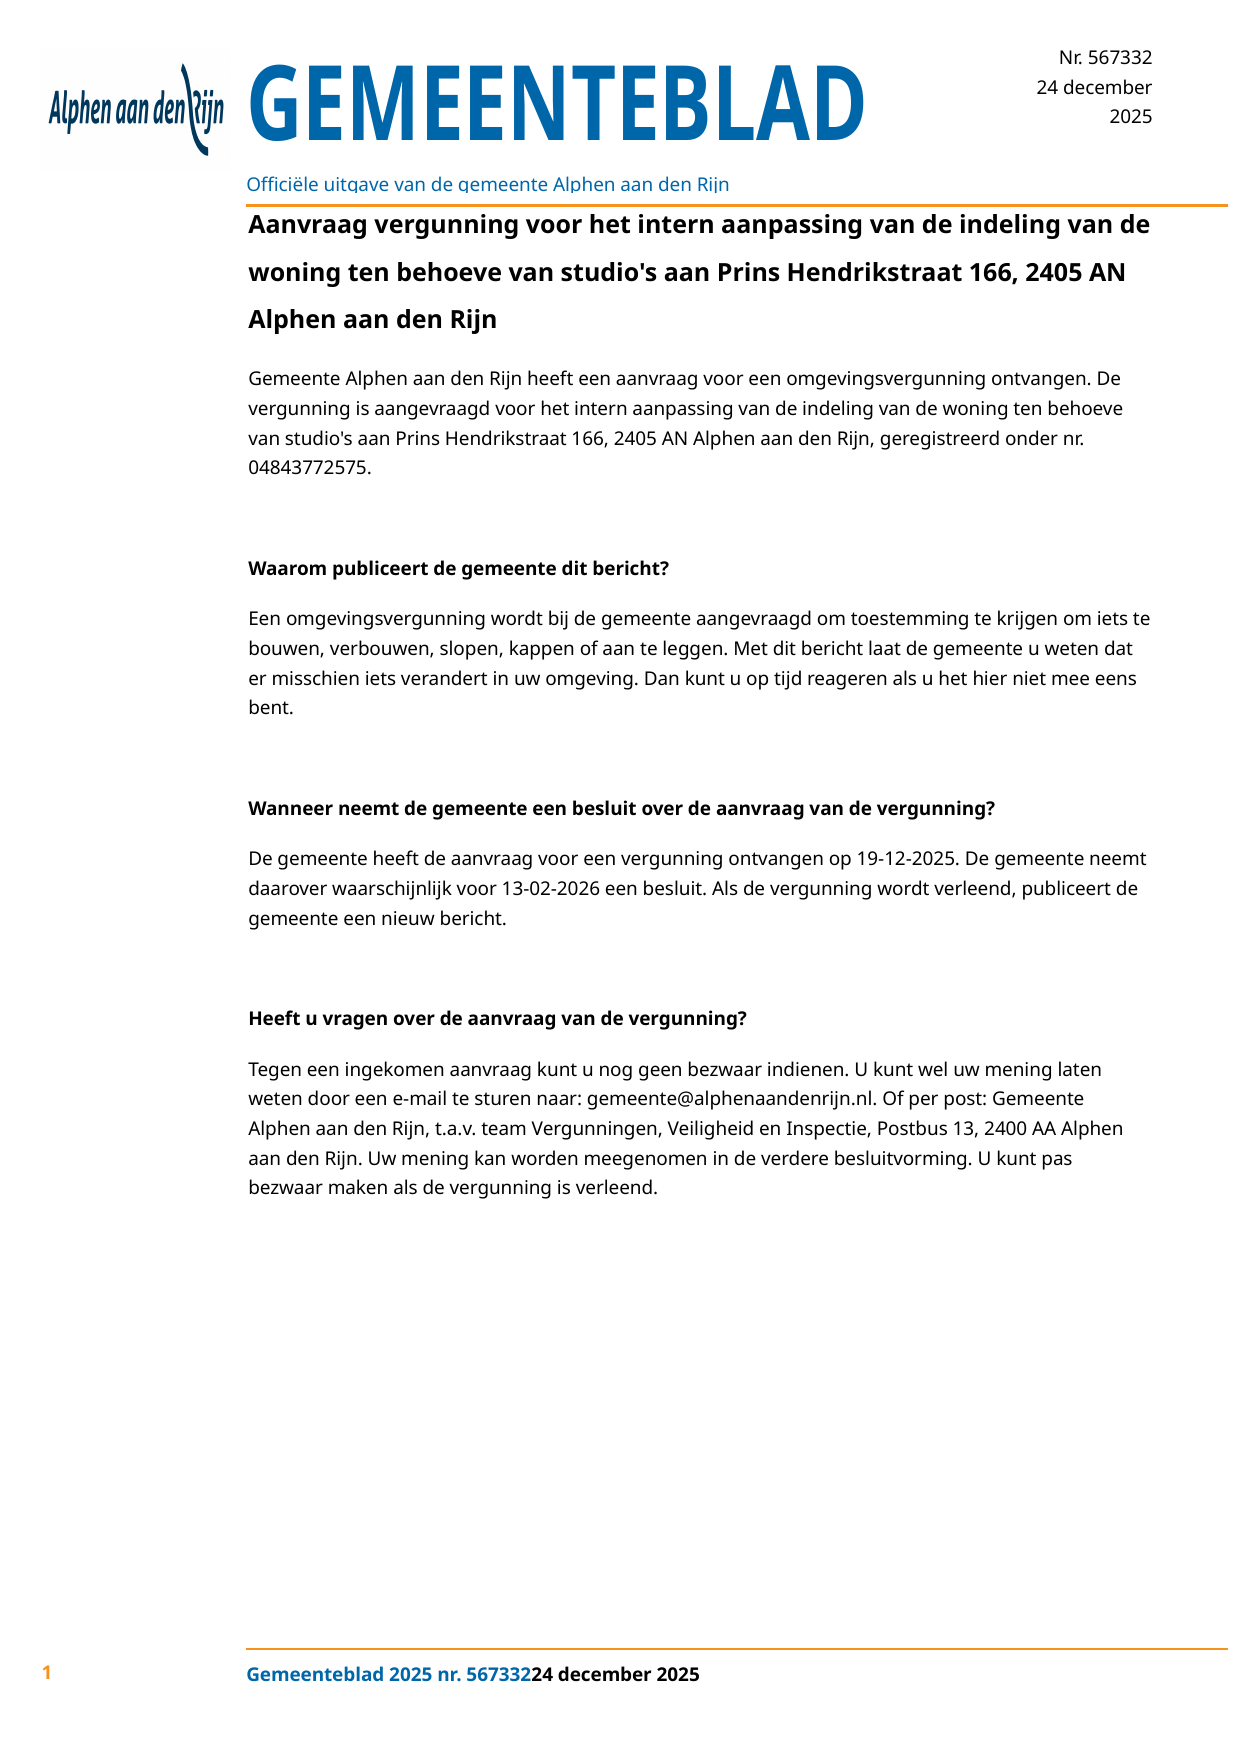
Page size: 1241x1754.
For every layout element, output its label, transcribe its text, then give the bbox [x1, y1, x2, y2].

text De gemeente heeft de aanvraag voor een vergunning ontvangen op 19-12-2025. De gemeente neemt daarover waarschijnlijk voor 13-02-2026 een besluit. Als de vergunning wordt verleend, publiceert de gemeente een nieuw bericht. [248, 846, 1152, 930]
text Een omgevingsvergunning wordt bij de gemeente aangevraagd om toestemming te krijgen om iets te bouwen, verbouwen, slopen, kappen of aan te leggen. Met dit bericht laat de gemeente u weten dat er misschien iets verandert in uw omgeving. Dan kunt u op tijd reageren als u het hier niet mee eens bent. [248, 606, 1152, 720]
picture [41, 47, 231, 172]
text Aanvraag vergunning voor het intern aanpassing van de indeling van de woning ten behoeve van studio's aan Prins Hendrikstraat 166, 2405 AN Alphen aan den Rijn [248, 207, 1152, 336]
text Heeft u vragen over de aanvraag van de vergunning? [248, 1006, 1152, 1031]
text Wanneer neemt de gemeente een besluit over de aanvraag van de vergunning? [248, 795, 1152, 821]
text Gemeente Alphen aan den Rijn heeft een aanvraag voor een omgevingsvergunning ontvangen. De vergunning is aangevraagd voor het intern aanpassing van de indeling van de woning ten behoeve van studio's aan Prins Hendrikstraat 166, 2405 AN Alphen aan den Rijn, geregistreerd onder nr. 04843772575. [248, 366, 1152, 480]
text Tegen een ingekomen aanvraag kunt u nog geen bezwaar indienen. U kunt wel uw mening laten weten door een e-mail te sturen naar: gemeente@alphenaandenrijn.nl. Of per post: Gemeente Alphen aan den Rijn, t.a.v. team Vergunningen, Veiligheid en Inspectie, Postbus 13, 2400 AA Alphen aan den Rijn. Uw mening kan worden meegenomen in de verdere besluitvorming. U kunt pas bezwaar maken als de vergunning is verleend. [248, 1056, 1152, 1200]
text Waarom publiceert de gemeente dit bericht? [248, 555, 1152, 581]
